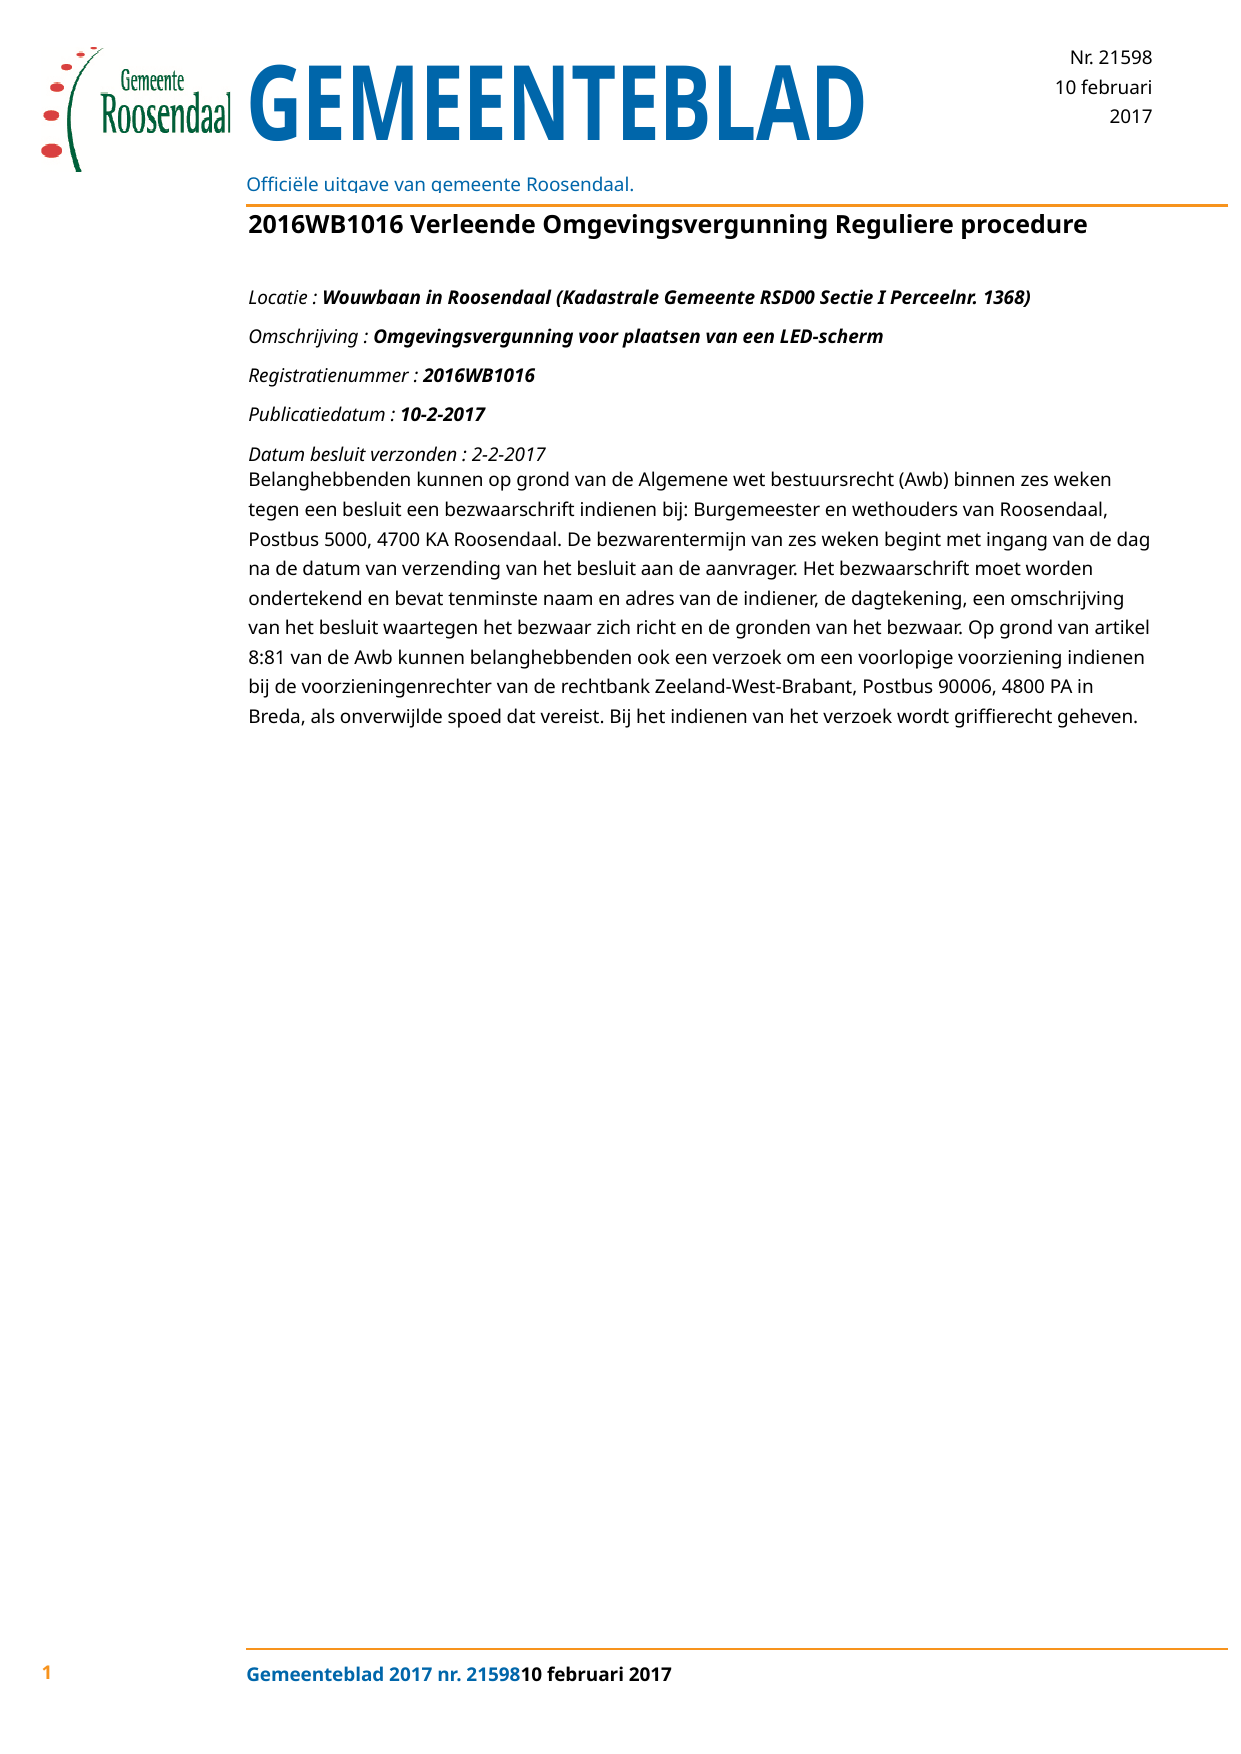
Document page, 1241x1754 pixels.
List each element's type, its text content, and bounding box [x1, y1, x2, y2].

picture [41, 47, 231, 172]
text Belanghebbenden kunnen op grond van de Algemene wet bestuursrecht (Awb) binnen zes weken tegen een besluit een bezwaarschrift indienen bij: Burgemeester en wethouders van Roosendaal, Postbus 5000, 4700 KA Roosendaal. De bezwarentermijn van zes weken begint met ingang van de dag na de datum van verzending van het besluit aan de aanvrager. Het bezwaarschrift moet worden ondertekend en bevat tenminste naam en adres van de indiener, de dagtekening, een omschrijving van het besluit waartegen het bezwaar zich richt en de gronden van het bezwaar. Op grond van artikel 8:81 van de Awb kunnen belanghebbenden ook een verzoek om een voorlopige voorziening indienen bij de voorzieningenrechter van de rechtbank Zeeland-West-Brabant, Postbus 90006, 4800 PA in Breda, als onverwijlde spoed dat vereist. Bij het indienen van het verzoek wordt griffierecht geheven. [248, 467, 1152, 729]
text Locatie : Wouwbaan in Roosendaal (Kadastrale Gemeente RSD00 Sectie I Perceelnr. 1368) [248, 284, 1152, 309]
text Omschrijving : Omgevingsvergunning voor plaatsen van een LED-scherm [248, 323, 1152, 349]
text 2016WB1016 Verleende Omgevingsvergunning Reguliere procedure [248, 207, 1152, 241]
text Publicatiedatum : 10-2-2017 [248, 402, 1152, 427]
text Registratienummer : 2016WB1016 [248, 362, 1152, 388]
text Datum besluit verzonden : 2-2-2017 [248, 441, 1152, 467]
